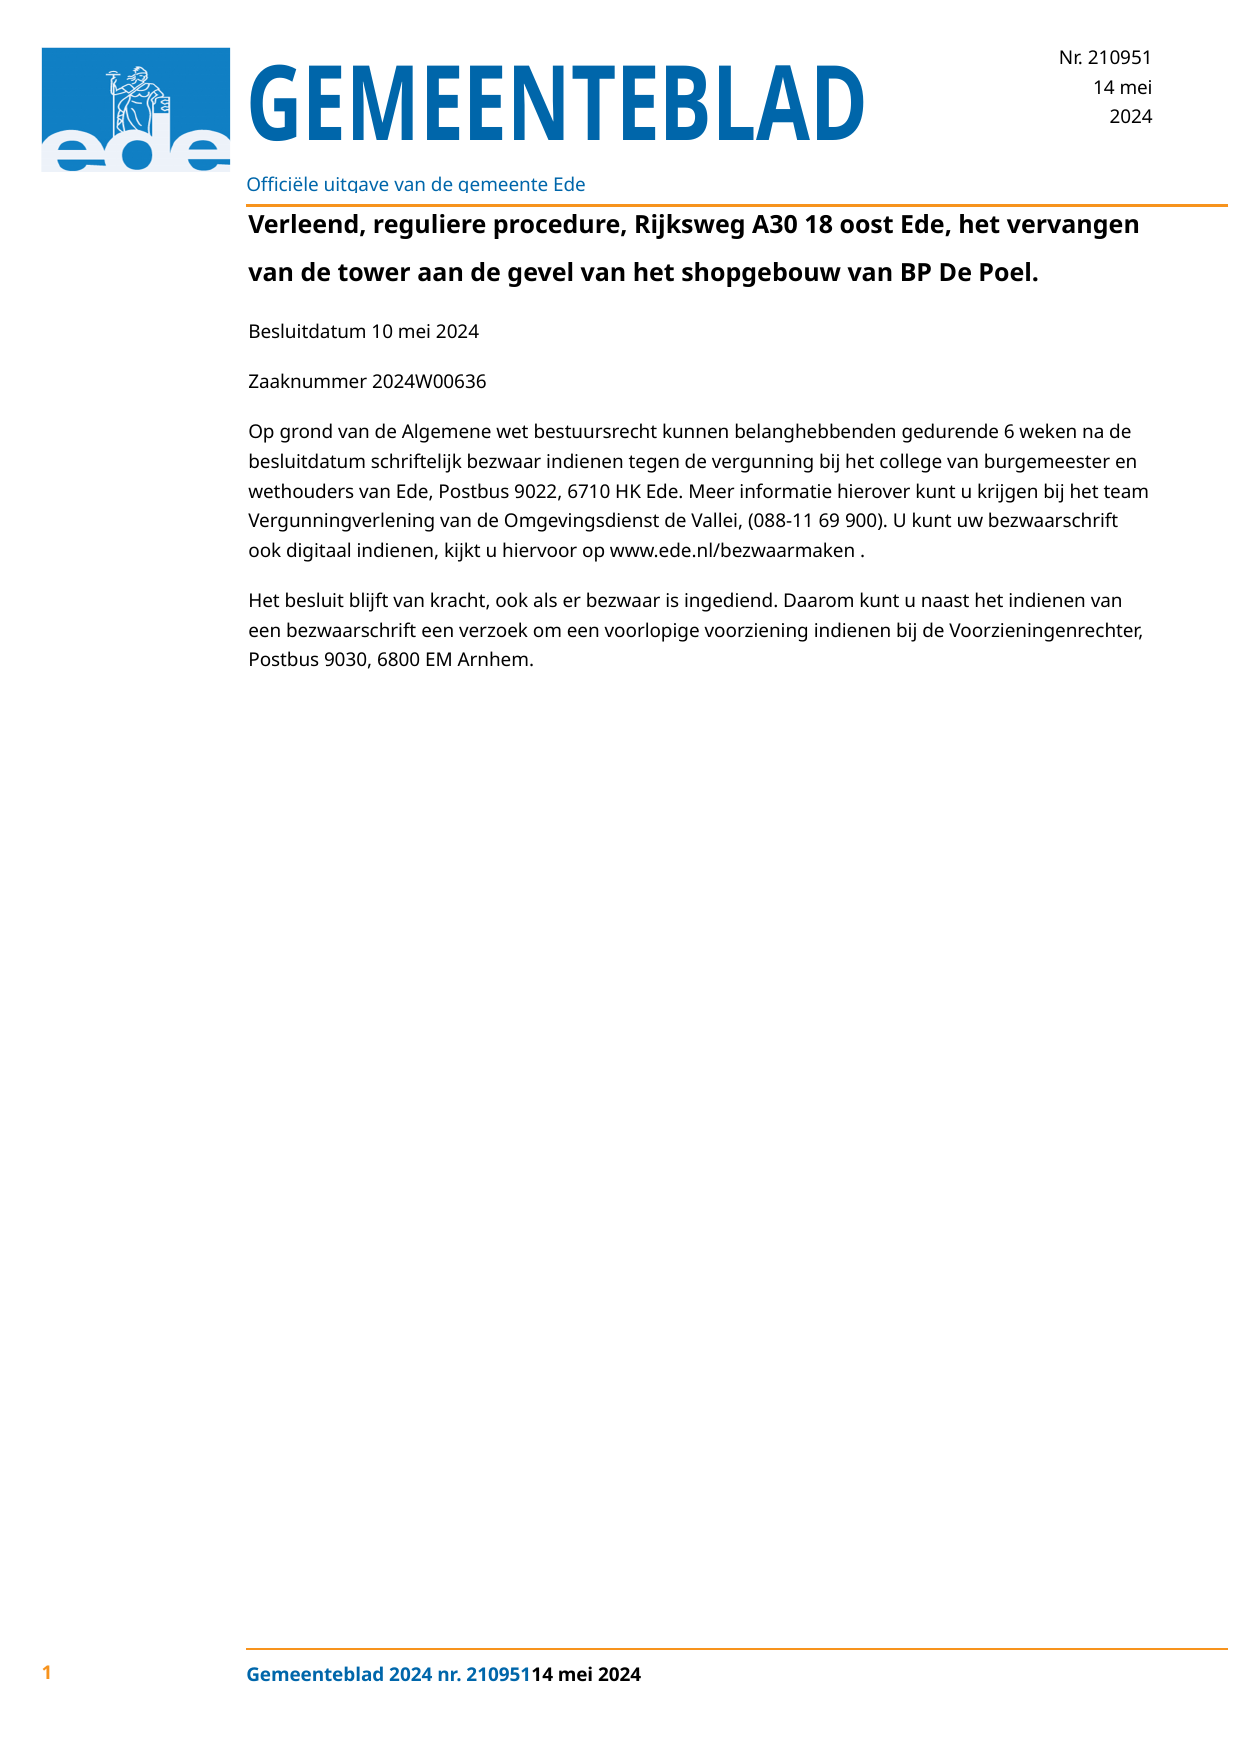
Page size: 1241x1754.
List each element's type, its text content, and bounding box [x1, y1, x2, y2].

picture [41, 47, 231, 172]
text Besluitdatum 10 mei 2024 [248, 318, 1152, 344]
text Zaaknummer 2024W00636 [248, 368, 1152, 394]
text Verleend, reguliere procedure, Rijksweg A30 18 oost Ede, het vervangen van de tower aan de gevel van het shopgebouw van BP De Poel. [248, 207, 1152, 288]
text Op grond van de Algemene wet bestuursrecht kunnen belanghebbenden gedurende 6 weken na de besluitdatum schriftelijk bezwaar indienen tegen de vergunning bij het college van burgemeester en wethouders van Ede, Postbus 9022, 6710 HK Ede. Meer informatie hierover kunt u krijgen bij het team Vergunningverlening van de Omgevingsdienst de Vallei, (088-11 69 900). U kunt uw bezwaarschrift ook digitaal indienen, kijkt u hiervoor op www.ede.nl/bezwaarmaken . [248, 419, 1152, 563]
text Het besluit blijft van kracht, ook als er bezwaar is ingediend. Daarom kunt u naast het indienen van een bezwaarschrift een verzoek om een voorlopige voorziening indienen bij de Voorzieningenrechter, Postbus 9030, 6800 EM Arnhem. [248, 587, 1152, 672]
